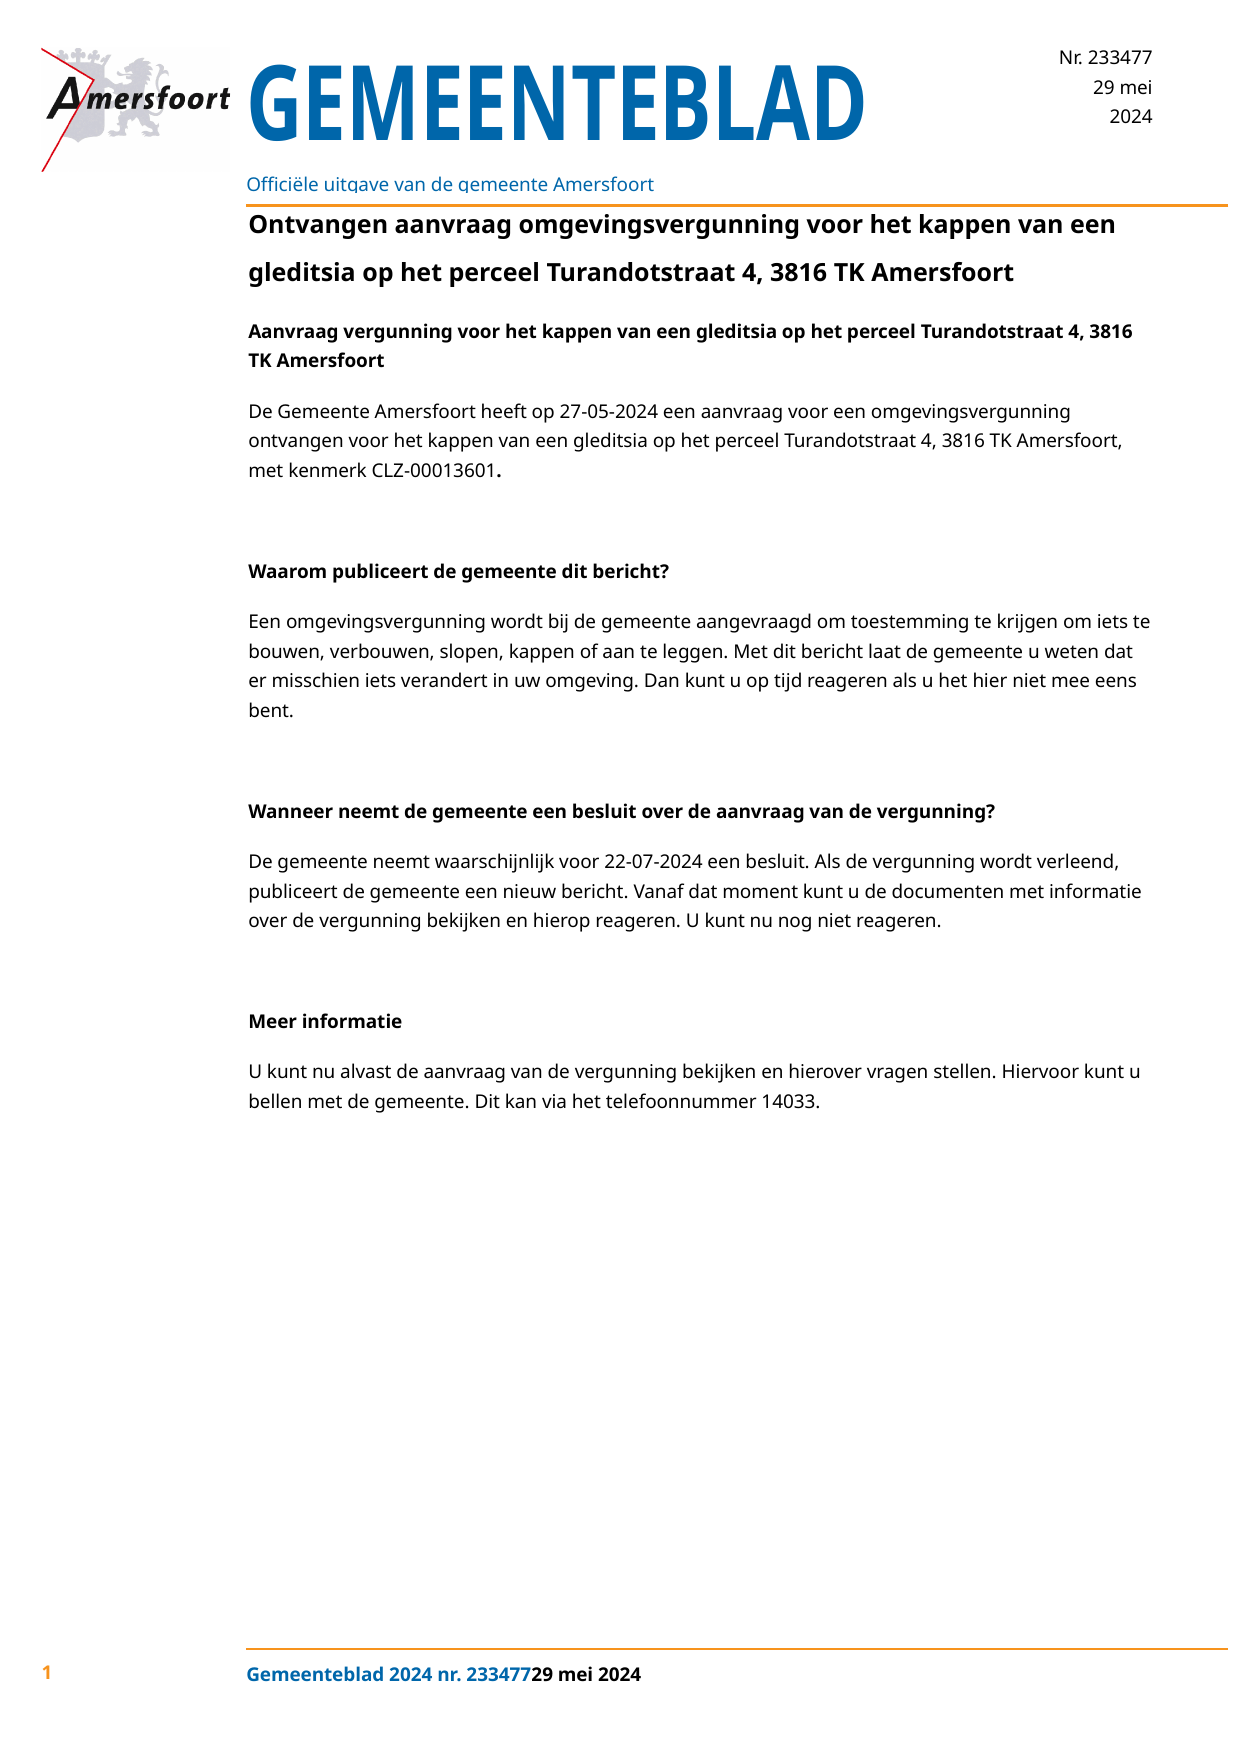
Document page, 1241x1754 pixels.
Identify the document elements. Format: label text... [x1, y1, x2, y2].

picture [41, 47, 231, 172]
text De gemeente neemt waarschijnlijk voor 22-07-2024 een besluit. Als de vergunning wordt verleend, publiceert de gemeente een nieuw bericht. Vanaf dat moment kunt u de documenten met informatie over de vergunning bekijken en hierop reageren. U kunt nu nog niet reageren. [248, 848, 1152, 933]
text Waarom publiceert de gemeente dit bericht? [248, 558, 1152, 584]
text Een omgevingsvergunning wordt bij de gemeente aangevraagd om toestemming te krijgen om iets te bouwen, verbouwen, slopen, kappen of aan te leggen. Met dit bericht laat de gemeente u weten dat er misschien iets verandert in uw omgeving. Dan kunt u op tijd reageren als u het hier niet mee eens bent. [248, 608, 1152, 723]
text Aanvraag vergunning voor het kappen van een gleditsia op het perceel Turandotstraat 4, 3816 TK Amersfoort [248, 318, 1152, 373]
text U kunt nu alvast de aanvraag van de vergunning bekijken en hierover vragen stellen. Hiervoor kunt u bellen met de gemeente. Dit kan via het telefoonnummer 14033. [248, 1059, 1152, 1114]
text Wanneer neemt de gemeente een besluit over de aanvraag van de vergunning? [248, 798, 1152, 824]
text Ontvangen aanvraag omgevingsvergunning voor het kappen van een gleditsia op het perceel Turandotstraat 4, 3816 TK Amersfoort [248, 207, 1152, 288]
text Meer informatie [248, 1008, 1152, 1034]
text De Gemeente Amersfoort heeft op 27-05-2024 een aanvraag voor een omgevingsvergunning ontvangen voor het kappen van een gleditsia op het perceel Turandotstraat 4, 3816 TK Amersfoort, met kenmerk CLZ-00013601. [248, 398, 1152, 483]
